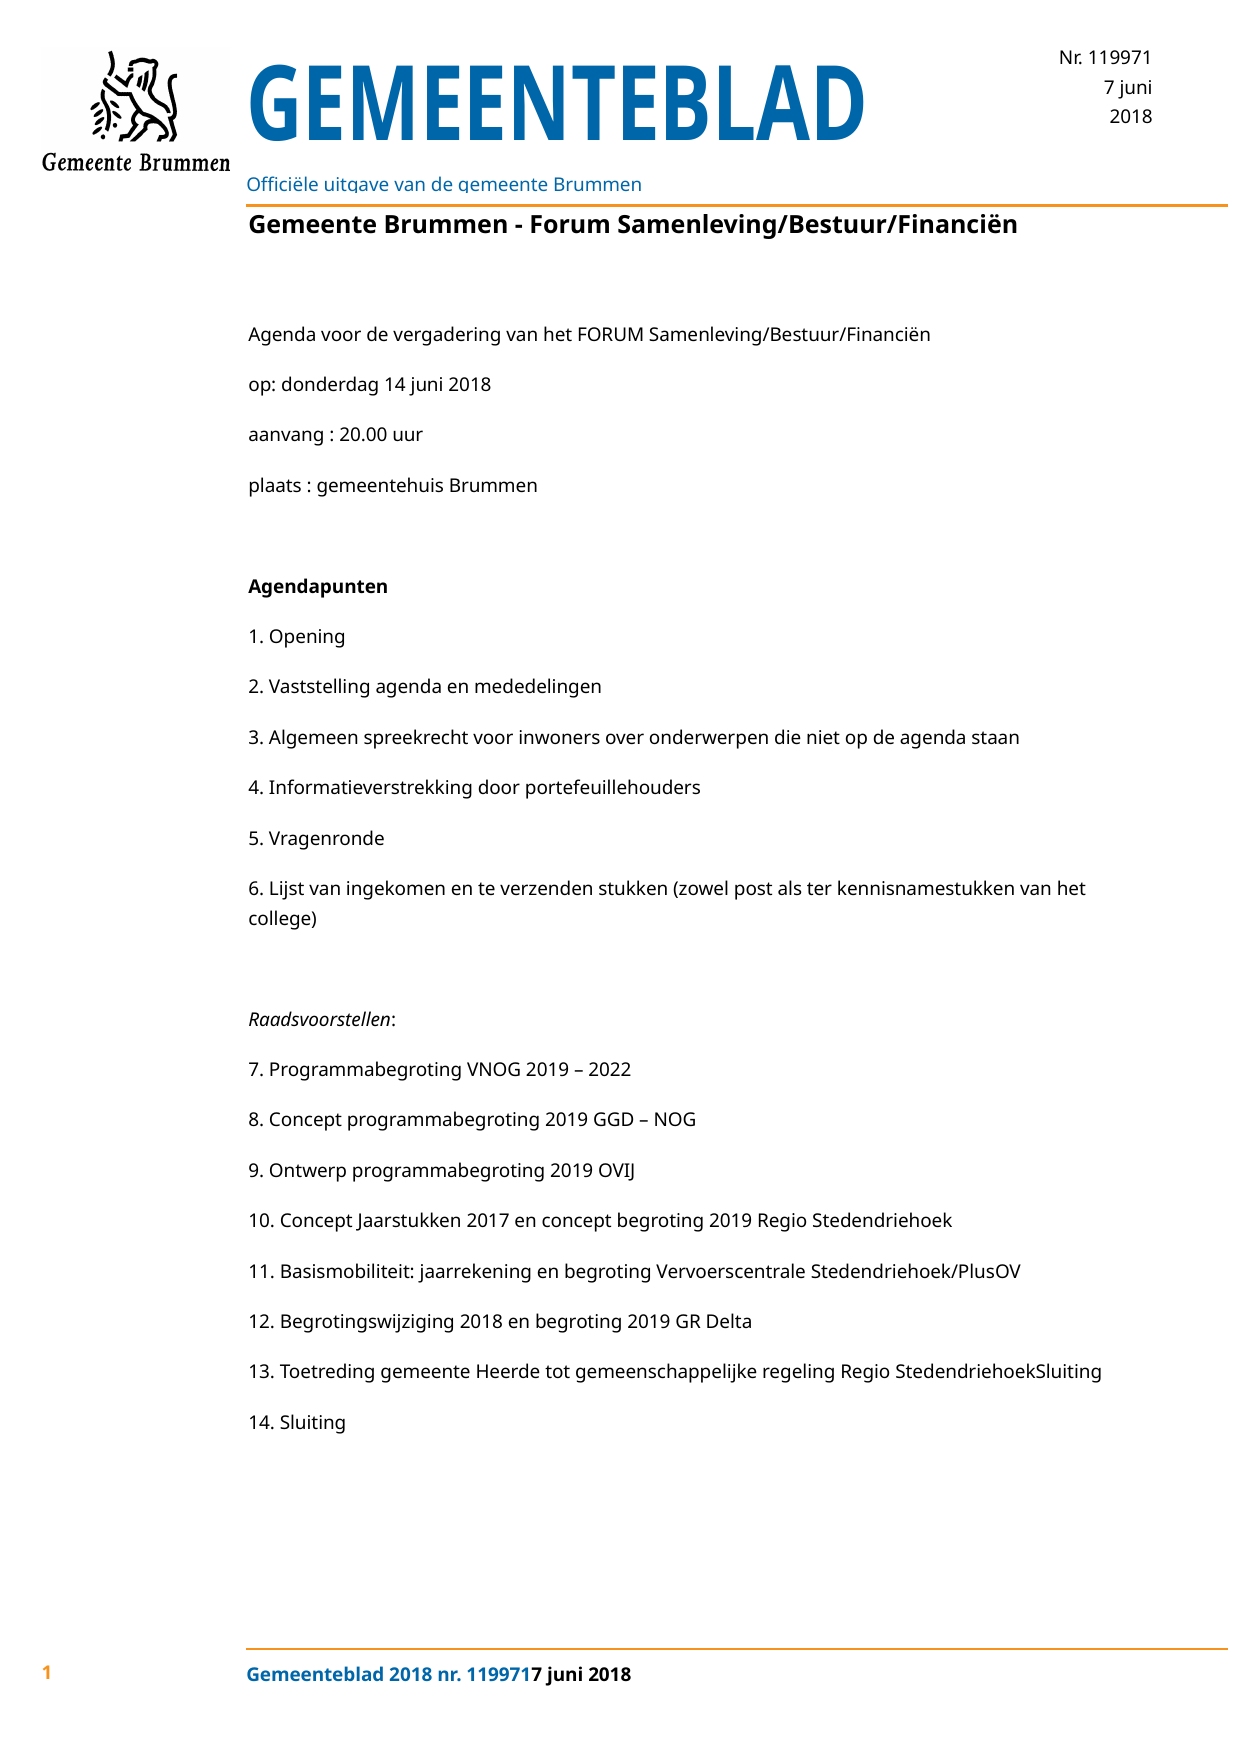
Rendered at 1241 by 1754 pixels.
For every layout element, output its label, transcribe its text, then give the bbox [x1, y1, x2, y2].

text 4. Informatieverstrekking door portefeuillehouders [248, 774, 1152, 800]
text 2. Vaststelling agenda en mededelingen [248, 674, 1152, 699]
text 11. Basismobiliteit: jaarrekening en begroting Vervoerscentrale Stedendriehoek/PlusOV [248, 1258, 1152, 1283]
text Gemeente Brummen - Forum Samenleving/Bestuur/Financiën [248, 207, 1152, 241]
text Agenda voor de vergadering van het FORUM Samenleving/Bestuur/Financiën [248, 321, 1152, 346]
text 5. Vragenronde [248, 825, 1152, 851]
text 9. Ontwerp programmabegroting 2019 OVIJ [248, 1157, 1152, 1183]
text Raadsvoorstellen: [248, 1006, 1152, 1031]
text 3. Algemeen spreekrecht voor inwoners over onderwerpen die niet op de agenda staan [248, 724, 1152, 750]
picture [41, 47, 231, 172]
text 10. Concept Jaarstukken 2017 en concept begroting 2019 Regio Stedendriehoek [248, 1207, 1152, 1233]
text 1. Opening [248, 623, 1152, 649]
text 7. Programmabegroting VNOG 2019 – 2022 [248, 1056, 1152, 1082]
text 14. Sluiting [248, 1409, 1152, 1435]
text 13. Toetreding gemeente Heerde tot gemeenschappelijke regeling Regio StedendriehoekSluiting [248, 1359, 1152, 1384]
text op: donderdag 14 juni 2018 [248, 371, 1152, 397]
text 6. Lijst van ingekomen en te verzenden stukken (zowel post als ter kennisnamestukken van het college) [248, 875, 1152, 931]
text Agendapunten [248, 573, 1152, 598]
text 8. Concept programmabegroting 2019 GGD – NOG [248, 1107, 1152, 1132]
text 12. Begrotingswijziging 2018 en begroting 2019 GR Delta [248, 1308, 1152, 1334]
text aanvang : 20.00 uur [248, 422, 1152, 447]
text plaats : gemeentehuis Brummen [248, 472, 1152, 498]
